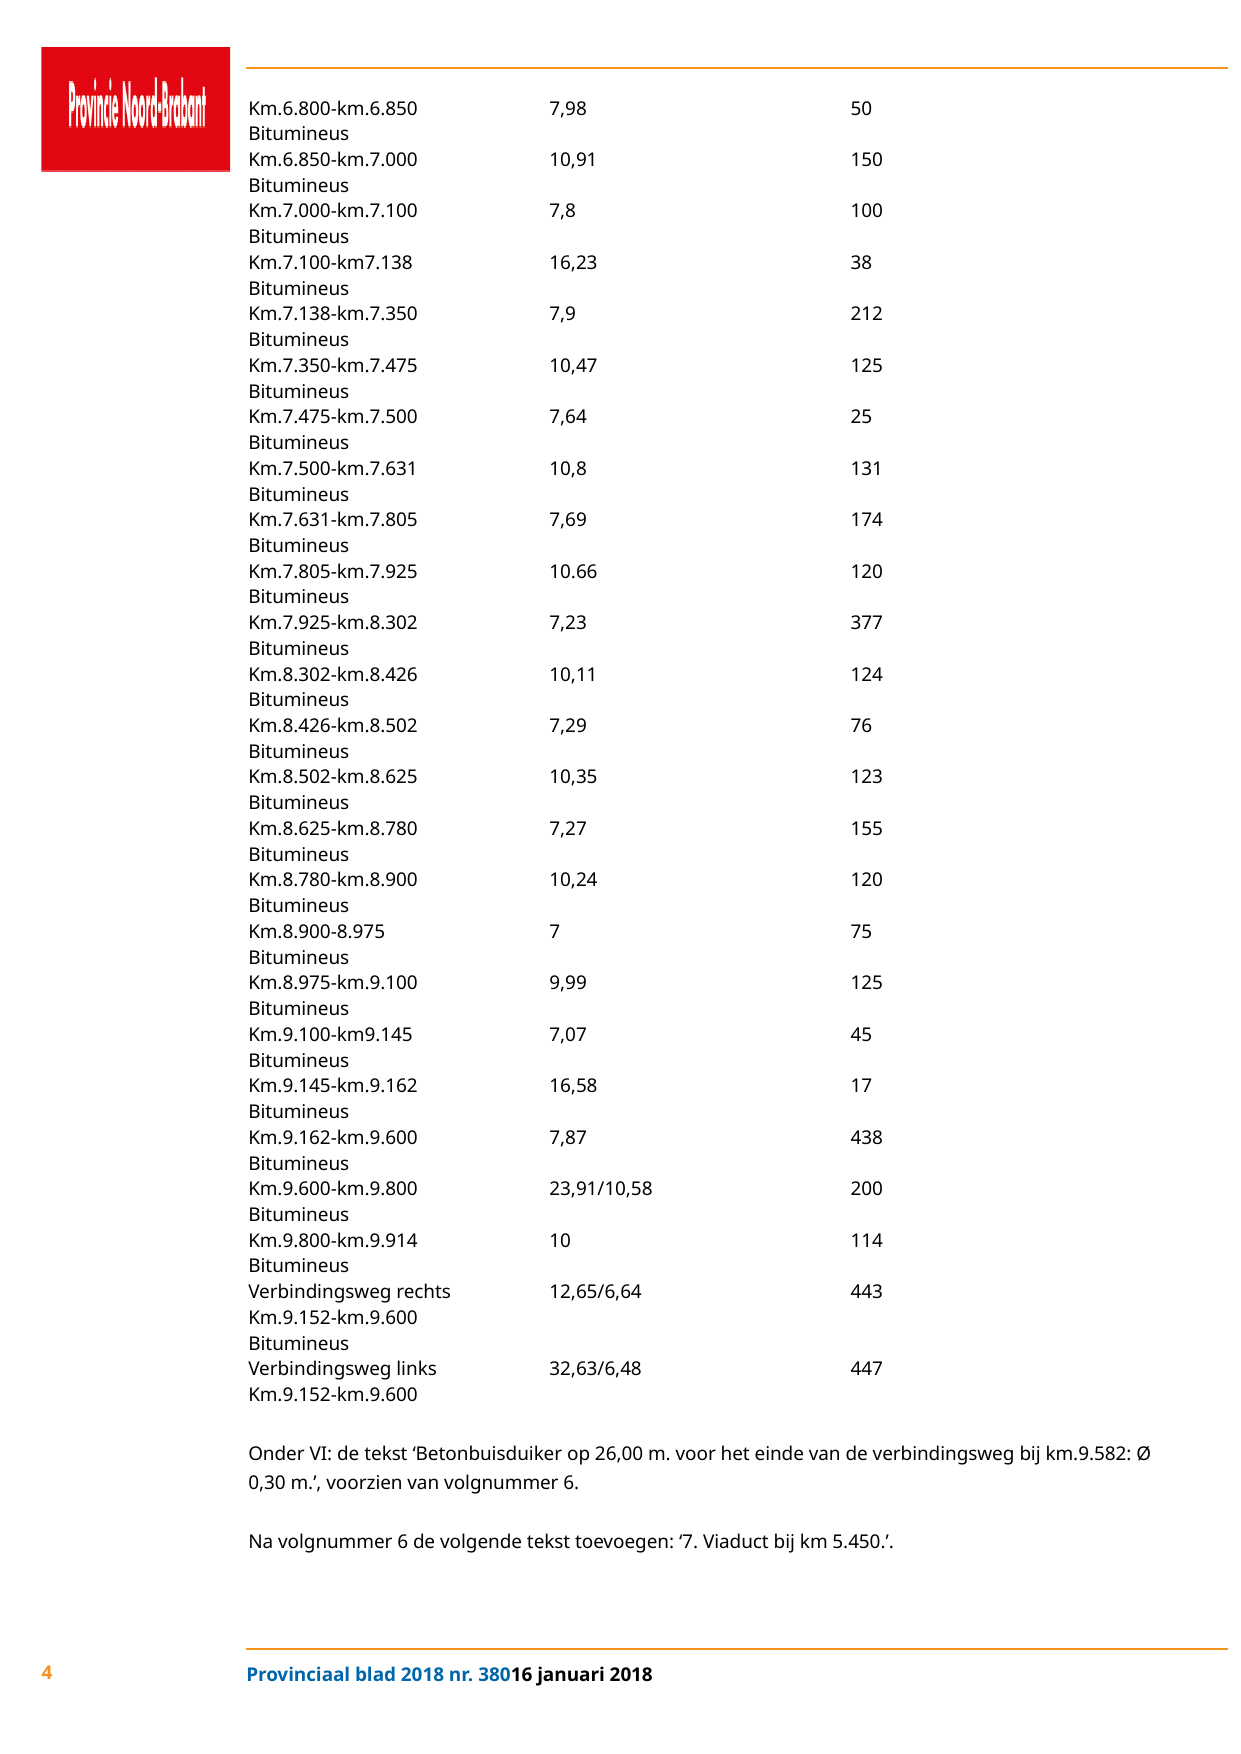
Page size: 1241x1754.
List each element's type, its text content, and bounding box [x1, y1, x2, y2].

table_cell Km.8.900-8.975 [248, 918, 549, 944]
table_cell 7,8 [549, 198, 850, 223]
table_cell 7,64 [549, 404, 850, 429]
table_cell [850, 224, 1152, 249]
table_cell Bitumineus [248, 893, 549, 918]
table_cell Km.7.500-km.7.631 [248, 455, 549, 481]
table_cell [549, 841, 850, 867]
table_cell 120 [850, 867, 1152, 892]
table_cell [549, 944, 850, 969]
table_cell 10,8 [549, 455, 850, 481]
table_cell [549, 532, 850, 558]
table_cell [549, 584, 850, 609]
table_cell [549, 1150, 850, 1175]
table_cell 7,27 [549, 815, 850, 841]
table_cell 200 [850, 1175, 1152, 1201]
table_cell Km.7.805-km.7.925 [248, 558, 549, 584]
table_cell 7 [549, 918, 850, 944]
table_cell Bitumineus [248, 1047, 549, 1072]
table_cell Bitumineus [248, 481, 549, 506]
table_cell Km.9.100-km9.145 [248, 1021, 549, 1047]
table_cell 150 [850, 146, 1152, 172]
table_cell 45 [850, 1021, 1152, 1047]
table_cell Km.7.138-km.7.350 [248, 301, 549, 326]
table_cell [850, 1047, 1152, 1072]
table_cell Km.9.152-km.9.600 [248, 1304, 549, 1330]
table_cell Km.8.426-km.8.502 [248, 712, 549, 738]
table_cell [549, 172, 850, 198]
table_cell [850, 172, 1152, 198]
table_cell Verbindingsweg links [248, 1356, 549, 1381]
table_cell 377 [850, 609, 1152, 635]
table_cell 10,47 [549, 352, 850, 378]
table_cell 10 [549, 1227, 850, 1253]
table_cell Bitumineus [248, 1201, 549, 1227]
table_cell Bitumineus [248, 790, 549, 815]
table_cell [549, 275, 850, 301]
table_cell [549, 1381, 850, 1407]
table_cell Bitumineus [248, 687, 549, 712]
table_cell Bitumineus [248, 1253, 549, 1278]
table_cell 10,35 [549, 764, 850, 789]
table_cell Bitumineus [248, 275, 549, 301]
table_cell 155 [850, 815, 1152, 841]
table_cell 12,65/6,64 [549, 1278, 850, 1304]
table_cell [549, 326, 850, 352]
table_cell Km.9.152-km.9.600 [248, 1381, 549, 1407]
table_cell [549, 1304, 850, 1330]
table_cell 438 [850, 1124, 1152, 1150]
table_cell [549, 1330, 850, 1356]
table_cell 10,91 [549, 146, 850, 172]
table_cell Km.7.631-km.7.805 [248, 506, 549, 532]
table_cell Bitumineus [248, 841, 549, 867]
table_cell [549, 1098, 850, 1124]
table_cell Bitumineus [248, 121, 549, 146]
table_cell [850, 378, 1152, 403]
table_cell Km.9.162-km.9.600 [248, 1124, 549, 1150]
table_cell Bitumineus [248, 944, 549, 969]
table_cell Km.8.502-km.8.625 [248, 764, 549, 789]
table_cell 212 [850, 301, 1152, 326]
table_cell [549, 738, 850, 764]
table_cell Km.6.800-km.6.850 [248, 95, 549, 121]
table_cell Km.9.800-km.9.914 [248, 1227, 549, 1253]
table_cell 7,23 [549, 609, 850, 635]
table_cell Bitumineus [248, 635, 549, 661]
table_cell 17 [850, 1073, 1152, 1098]
table_cell Km.7.100-km7.138 [248, 249, 549, 275]
table_cell Bitumineus [248, 172, 549, 198]
table_cell 25 [850, 404, 1152, 429]
table_cell [850, 1381, 1152, 1407]
table_cell [549, 790, 850, 815]
picture [41, 47, 231, 172]
table_cell [850, 738, 1152, 764]
table_cell 75 [850, 918, 1152, 944]
table_cell 123 [850, 764, 1152, 789]
table_cell Km.8.302-km.8.426 [248, 661, 549, 687]
table_cell [850, 326, 1152, 352]
table_cell Bitumineus [248, 378, 549, 403]
table_cell 10,11 [549, 661, 850, 687]
table_cell [850, 687, 1152, 712]
table_cell 174 [850, 506, 1152, 532]
table_cell [549, 635, 850, 661]
table_cell 7,87 [549, 1124, 850, 1150]
table_cell [549, 378, 850, 403]
table_cell 7,07 [549, 1021, 850, 1047]
table_cell Bitumineus [248, 995, 549, 1021]
table_cell [549, 687, 850, 712]
table_cell [850, 121, 1152, 146]
table_cell Km.9.600-km.9.800 [248, 1175, 549, 1201]
table_cell [549, 893, 850, 918]
table_cell [549, 995, 850, 1021]
table_cell [850, 790, 1152, 815]
table_cell Km.7.000-km.7.100 [248, 198, 549, 223]
table_cell [549, 1253, 850, 1278]
table_cell Km.9.145-km.9.162 [248, 1073, 549, 1098]
table_cell [549, 1047, 850, 1072]
table_cell [850, 584, 1152, 609]
table_cell 120 [850, 558, 1152, 584]
table_cell [850, 944, 1152, 969]
table_cell Verbindingsweg rechts [248, 1278, 549, 1304]
table_cell 32,63/6,48 [549, 1356, 850, 1381]
table_cell [850, 429, 1152, 455]
table_cell Km.7.925-km.8.302 [248, 609, 549, 635]
table_cell [850, 893, 1152, 918]
table_cell [549, 1201, 850, 1227]
table_cell 124 [850, 661, 1152, 687]
table_cell 447 [850, 1356, 1152, 1381]
table_cell [549, 429, 850, 455]
table_cell Km.8.780-km.8.900 [248, 867, 549, 892]
table_cell 23,91/10,58 [549, 1175, 850, 1201]
table_cell [549, 481, 850, 506]
table_cell 16,23 [549, 249, 850, 275]
table_cell Km.7.475-km.7.500 [248, 404, 549, 429]
table_cell 131 [850, 455, 1152, 481]
table_cell Bitumineus [248, 429, 549, 455]
table_cell 114 [850, 1227, 1152, 1253]
table_cell Km.8.625-km.8.780 [248, 815, 549, 841]
table_cell Bitumineus [248, 532, 549, 558]
text Onder VI: de tekst ‘Betonbuisduiker op 26,00 m. voor het einde van de verbindingsweg bij km.9.582: Ø 0,30 m.’, voorzien van volgnummer 6. [248, 1440, 1152, 1495]
table_cell [850, 841, 1152, 867]
table_cell [850, 275, 1152, 301]
table_cell 7,69 [549, 506, 850, 532]
table_cell 76 [850, 712, 1152, 738]
table_cell Km.7.350-km.7.475 [248, 352, 549, 378]
table_cell [850, 1201, 1152, 1227]
table_cell Bitumineus [248, 1330, 549, 1356]
table_cell Bitumineus [248, 584, 549, 609]
table_cell Km.6.850-km.7.000 [248, 146, 549, 172]
table_cell 125 [850, 970, 1152, 995]
table_cell 16,58 [549, 1073, 850, 1098]
table_cell [549, 224, 850, 249]
table_cell [850, 995, 1152, 1021]
table_cell [850, 1150, 1152, 1175]
table_cell [850, 1098, 1152, 1124]
table_cell [850, 1304, 1152, 1330]
table_cell 100 [850, 198, 1152, 223]
table_cell Km.8.975-km.9.100 [248, 970, 549, 995]
table_cell [850, 532, 1152, 558]
table_cell [850, 1253, 1152, 1278]
table_cell Bitumineus [248, 1150, 549, 1175]
table_cell 7,29 [549, 712, 850, 738]
table_cell 10,24 [549, 867, 850, 892]
table_cell 7,98 [549, 95, 850, 121]
table_cell Bitumineus [248, 224, 549, 249]
table_cell 50 [850, 95, 1152, 121]
table_cell [549, 121, 850, 146]
table_cell 10.66 [549, 558, 850, 584]
table_cell 7,9 [549, 301, 850, 326]
table_cell [850, 1330, 1152, 1356]
table_cell [850, 481, 1152, 506]
table_cell 9,99 [549, 970, 850, 995]
table_cell [850, 635, 1152, 661]
text Na volgnummer 6 de volgende tekst toevoegen: ‘7. Viaduct bij km 5.450.’. [248, 1528, 1152, 1554]
table_cell 125 [850, 352, 1152, 378]
table_cell Bitumineus [248, 1098, 549, 1124]
table_cell Bitumineus [248, 738, 549, 764]
table_cell 443 [850, 1278, 1152, 1304]
table_cell 38 [850, 249, 1152, 275]
table_cell Bitumineus [248, 326, 549, 352]
